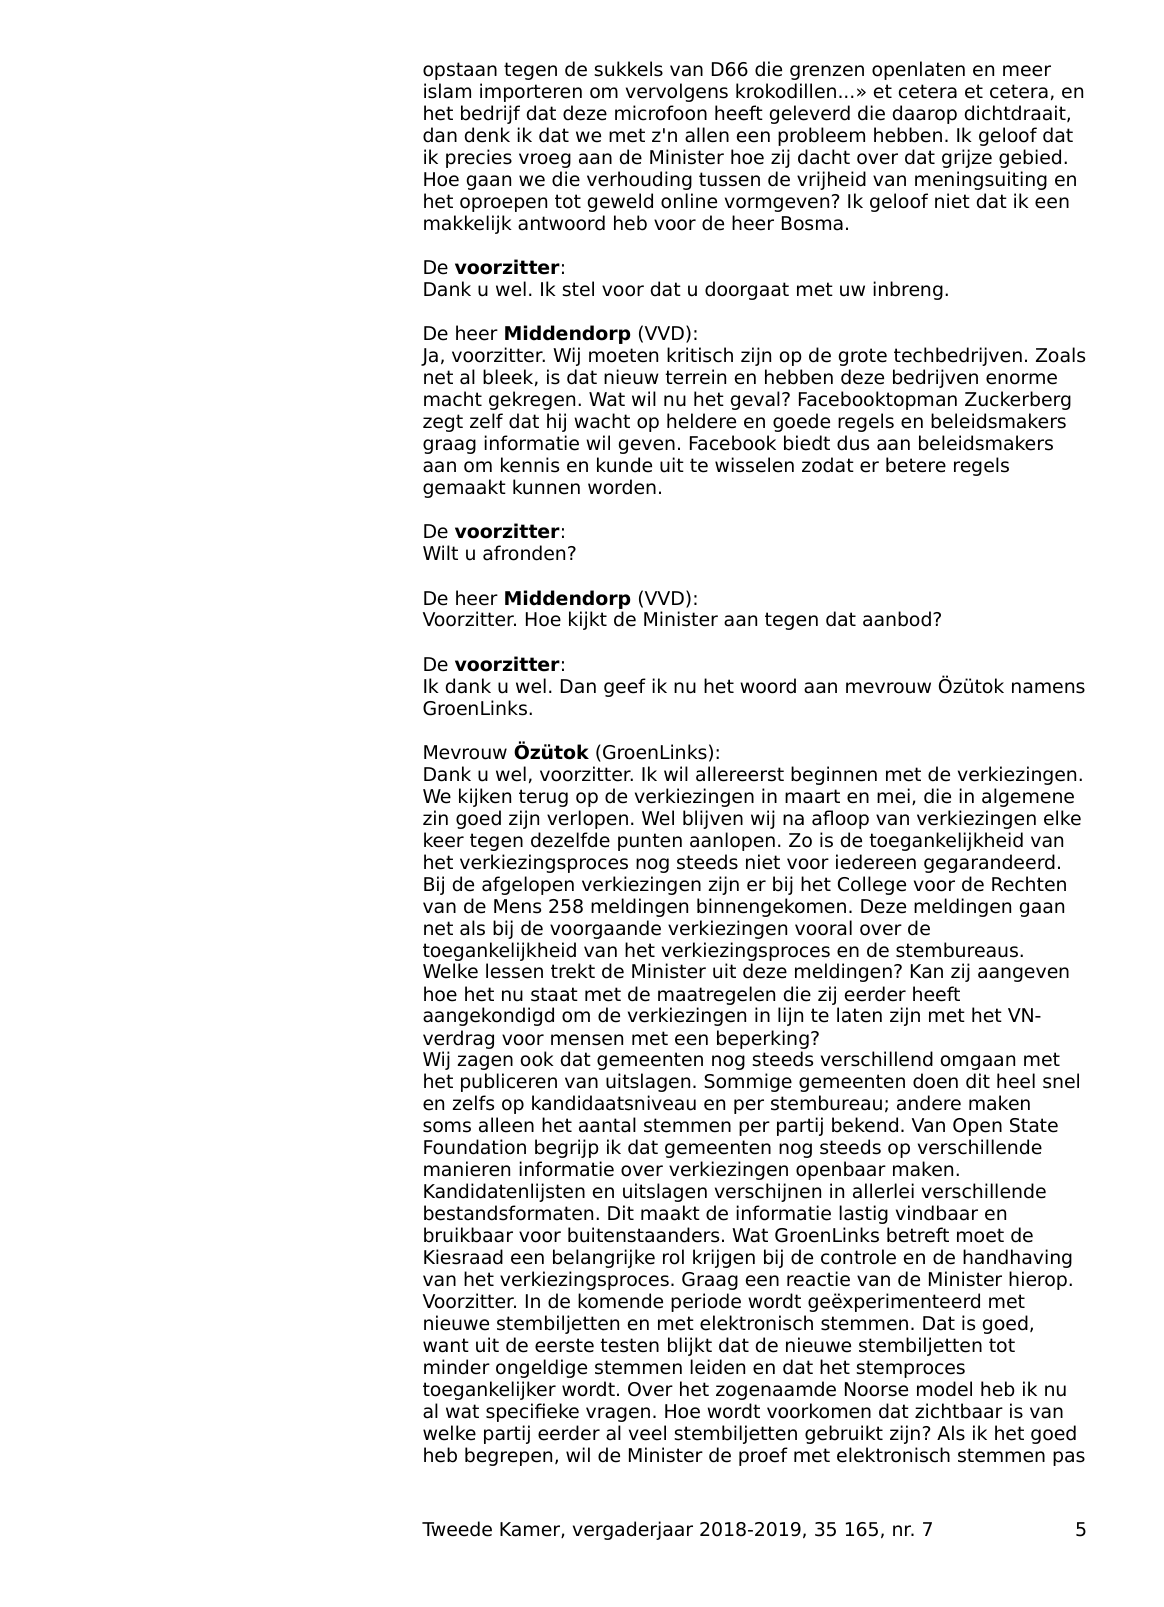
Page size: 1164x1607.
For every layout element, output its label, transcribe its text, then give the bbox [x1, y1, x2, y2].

text De heer Middendorp (VVD): [422, 587, 1087, 609]
text opstaan tegen de sukkels van D66 die grenzen openlaten en meer islam importeren om vervolgens krokodillen...» et cetera et cetera, en het bedrijf dat deze microfoon heeft geleverd die daarop dichtdraait, dan denk ik dat we met z'n allen een probleem hebben. Ik geloof dat ik precies vroeg aan de Minister hoe zij dacht over dat grijze gebied. Hoe gaan we die verhouding tussen de vrijheid van meningsuiting en het oproepen tot geweld online vormgeven? Ik geloof niet dat ik een makkelijk antwoord heb voor de heer Bosma. [422, 59, 1087, 235]
text Wilt u afronden? [422, 543, 1087, 565]
text De heer Middendorp (VVD): [422, 323, 1087, 345]
text De voorzitter: [422, 257, 1087, 279]
text De voorzitter: [422, 521, 1087, 543]
text Dank u wel. Ik stel voor dat u doorgaat met uw inbreng. [422, 279, 1087, 301]
text Mevrouw Özütok (GroenLinks): [422, 742, 1087, 764]
text Voorzitter. Hoe kijkt de Minister aan tegen dat aanbod? [422, 609, 1087, 631]
text Ja, voorzitter. Wij moeten kritisch zijn op de grote techbedrijven. Zoals net al bleek, is dat nieuw terrein en hebben deze bedrijven enorme macht gekregen. Wat wil nu het geval? Facebooktopman Zuckerberg zegt zelf dat hij wacht op heldere en goede regels en beleidsmakers graag informatie wil geven. Facebook biedt dus aan beleidsmakers aan om kennis en kunde uit te wisselen zodat er betere regels gemaakt kunnen worden. [422, 345, 1087, 499]
text Voorzitter. In de komende periode wordt geëxperimenteerd met nieuwe stembiljetten en met elektronisch stemmen. Dat is goed, want uit de eerste testen blijkt dat de nieuwe stembiljetten tot minder ongeldige stemmen leiden en dat het stemproces toegankelijker wordt. Over het zogenaamde Noorse model heb ik nu al wat specifieke vragen. Hoe wordt voorkomen dat zichtbaar is van welke partij eerder al veel stembiljetten gebruikt zijn? Als ik het goed heb begrepen, wil de Minister de proef met elektronisch stemmen pas [422, 1291, 1087, 1467]
text Wij zagen ook dat gemeenten nog steeds verschillend omgaan met het publiceren van uitslagen. Sommige gemeenten doen dit heel snel en zelfs op kandidaatsniveau en per stembureau; andere maken soms alleen het aantal stemmen per partij bekend. Van Open State Foundation begrijp ik dat gemeenten nog steeds op verschillende manieren informatie over verkiezingen openbaar maken. Kandidatenlijsten en uitslagen verschijnen in allerlei verschillende bestandsformaten. Dit maakt de informatie lastig vindbaar en bruikbaar voor buitenstaanders. Wat GroenLinks betreft moet de Kiesraad een belangrijke rol krijgen bij de controle en de handhaving van het verkiezingsproces. Graag een reactie van de Minister hierop. [422, 1049, 1087, 1291]
text Ik dank u wel. Dan geef ik nu het woord aan mevrouw Özütok namens GroenLinks. [422, 676, 1087, 719]
text Dank u wel, voorzitter. Ik wil allereerst beginnen met de verkiezingen. We kijken terug op de verkiezingen in maart en mei, die in algemene zin goed zijn verlopen. Wel blijven wij na afloop van verkiezingen elke keer tegen dezelfde punten aanlopen. Zo is de toegankelijkheid van het verkiezingsproces nog steeds niet voor iedereen gegarandeerd. Bij de afgelopen verkiezingen zijn er bij het College voor de Rechten van de Mens 258 meldingen binnengekomen. Deze meldingen gaan net als bij de voorgaande verkiezingen vooral over de toegankelijkheid van het verkiezingsproces en de stembureaus. Welke lessen trekt de Minister uit deze meldingen? Kan zij aangeven hoe het nu staat met de maatregelen die zij eerder heeft aangekondigd om de verkiezingen in lijn te laten zijn met het VN-verdrag voor mensen met een beperking? [422, 764, 1087, 1049]
text De voorzitter: [422, 653, 1087, 676]
